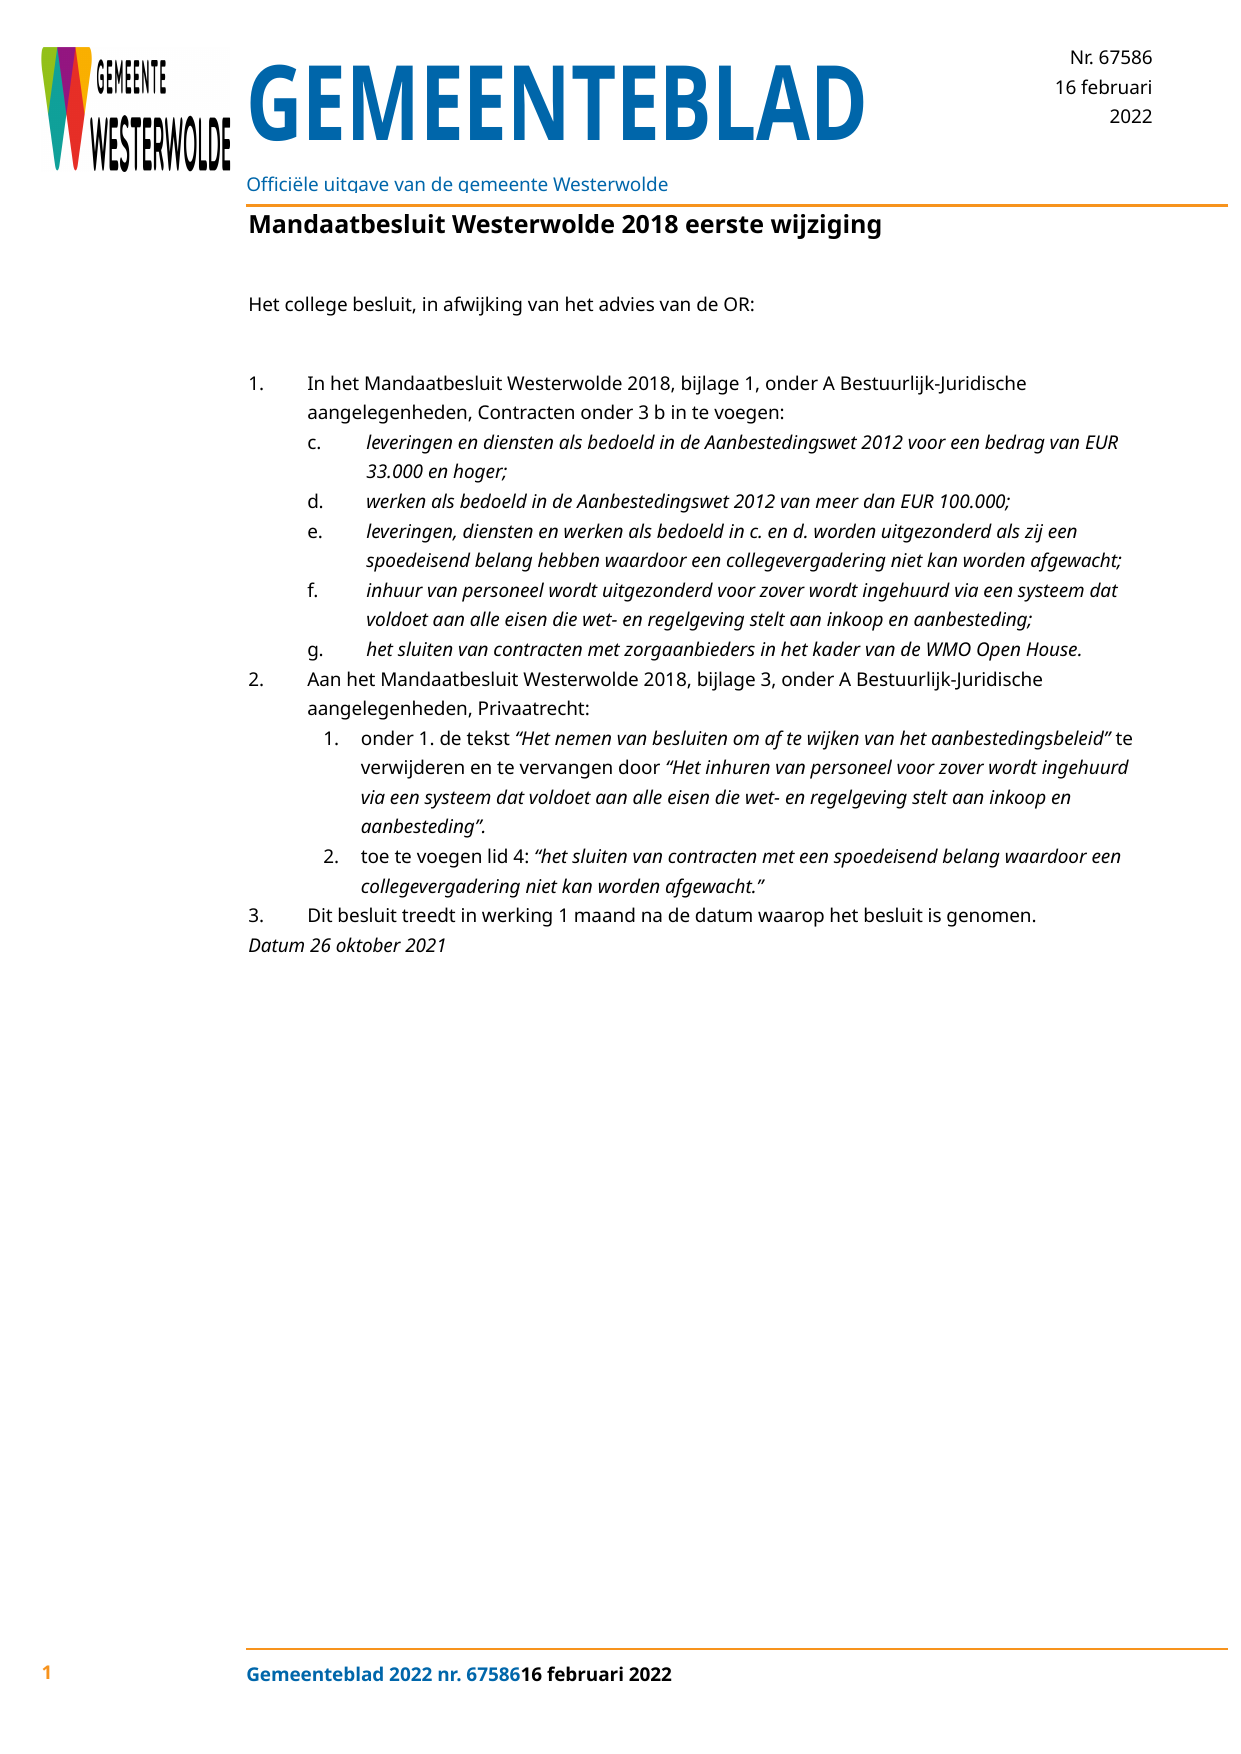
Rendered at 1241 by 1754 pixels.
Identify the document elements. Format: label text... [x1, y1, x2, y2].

picture [41, 47, 231, 172]
list het sluiten van contracten met zorgaanbieders in het kader van de WMO Open House. [307, 636, 1152, 662]
list inhuur van personeel wordt uitgezonderd voor zover wordt ingehuurd via een systeem dat voldoet aan alle eisen die wet- en regelgeving stelt aan inkoop en aanbesteding; [307, 577, 1152, 632]
list onder 1. de tekst “Het nemen van besluiten om af te wijken van het aanbestedingsbeleid” te verwijderen en te vervangen door “Het inhuren van personeel voor zover wordt ingehuurd via een systeem dat voldoet aan alle eisen die wet- en regelgeving stelt aan inkoop en aanbesteding”. [323, 725, 1152, 839]
list In het Mandaatbesluit Westerwolde 2018, bijlage 1, onder A Bestuurlijk-Juridische aangelegenheden, Contracten onder 3 b in te voegen: [248, 370, 1152, 425]
list Aan het Mandaatbesluit Westerwolde 2018, bijlage 3, onder A Bestuurlijk-Juridische aangelegenheden, Privaatrecht: [248, 666, 1152, 721]
list toe te voegen lid 4: “het sluiten van contracten met een spoedeisend belang waardoor een collegevergadering niet kan worden afgewacht.” [323, 843, 1152, 898]
list Dit besluit treedt in werking 1 maand na de datum waarop het besluit is genomen. [248, 902, 1152, 928]
list werken als bedoeld in de Aanbestedingswet 2012 van meer dan EUR 100.000; [307, 488, 1152, 514]
list leveringen, diensten en werken als bedoeld in c. en d. worden uitgezonderd als zij een spoedeisend belang hebben waardoor een collegevergadering niet kan worden afgewacht; [307, 518, 1152, 573]
text Het college besluit, in afwijking van het advies van de OR: [248, 291, 1152, 317]
text Mandaatbesluit Westerwolde 2018 eerste wijziging [248, 207, 1152, 241]
text Datum 26 oktober 2021 [248, 932, 1152, 958]
list leveringen en diensten als bedoeld in de Aanbestedingswet 2012 voor een bedrag van EUR 33.000 en hoger; [307, 429, 1152, 484]
